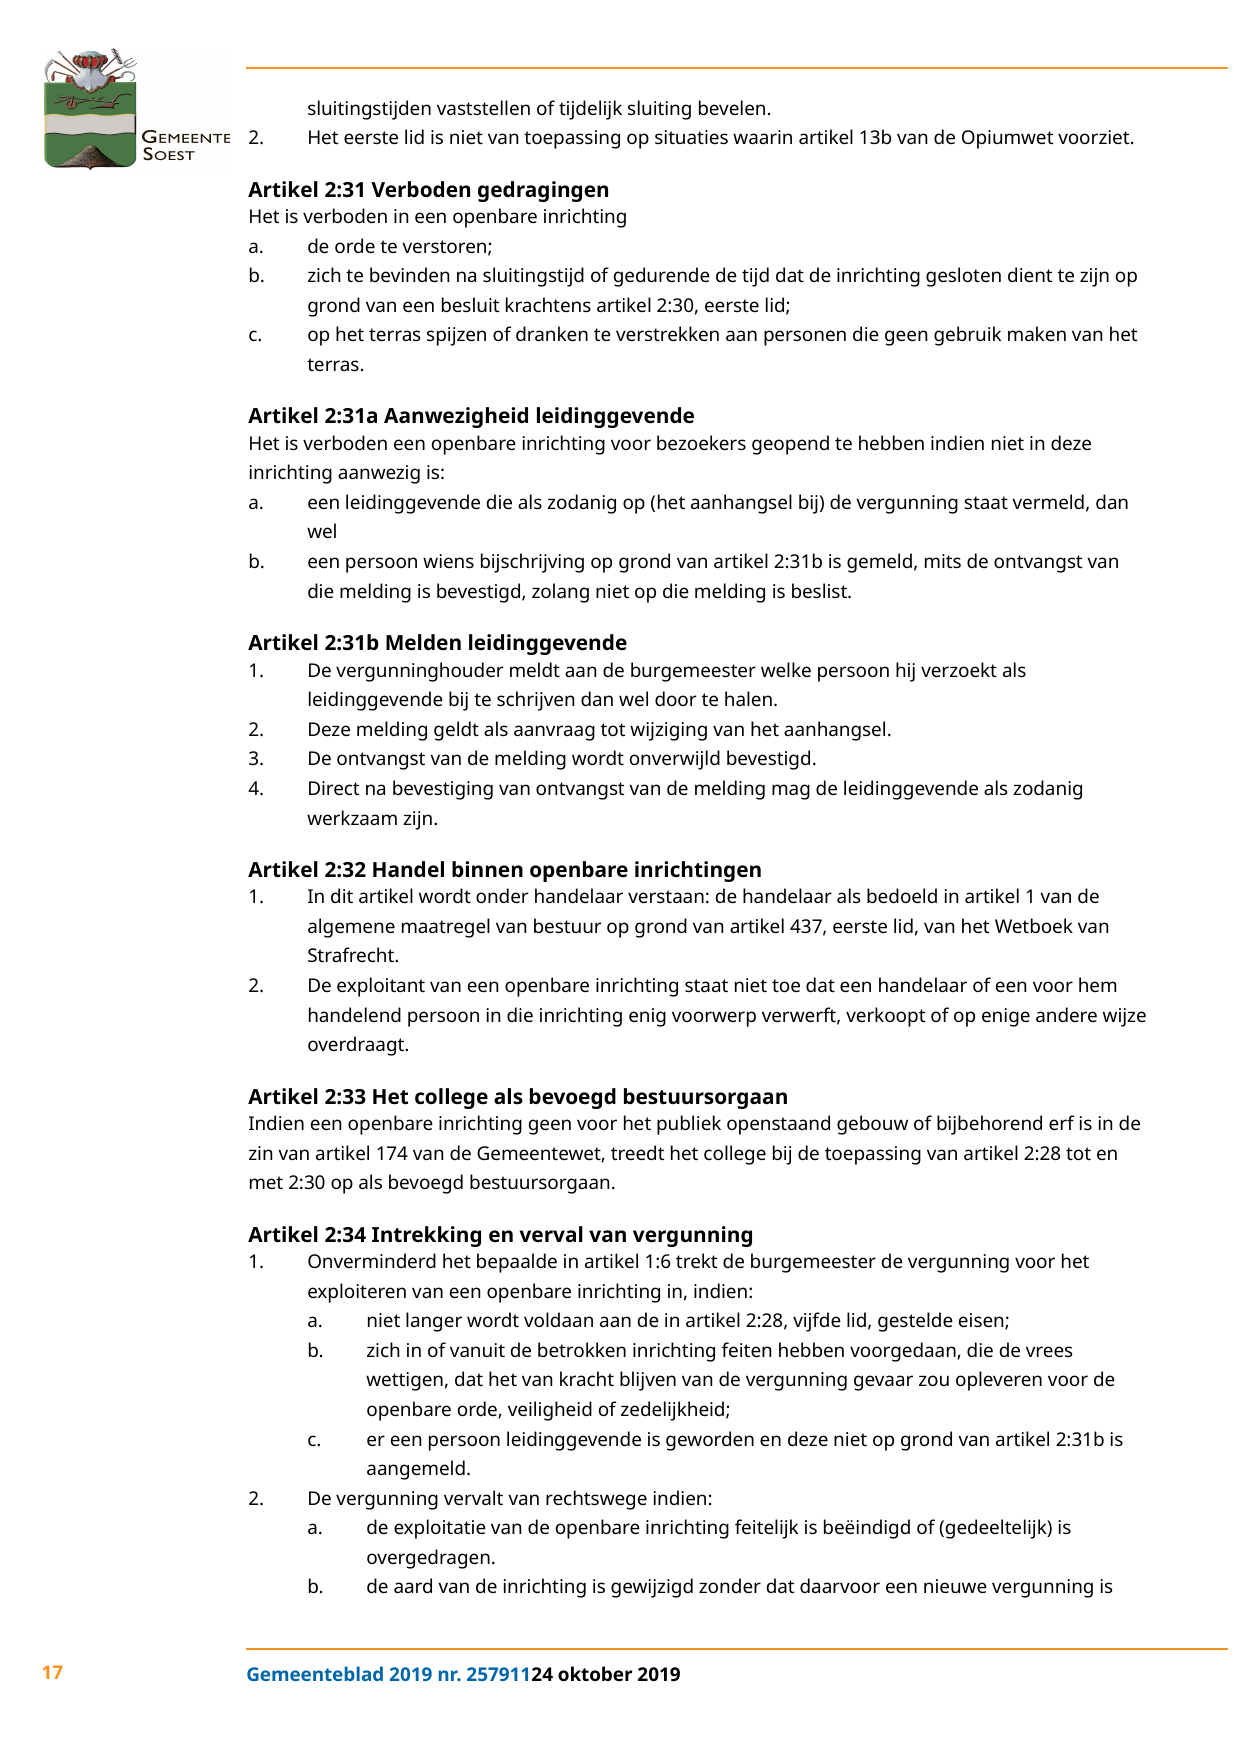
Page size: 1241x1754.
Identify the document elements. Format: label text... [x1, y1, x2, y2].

list er een persoon leidinggevende is geworden en deze niet op grond van artikel 2:31b is aangemeld. [307, 1426, 1152, 1481]
text Indien een openbare inrichting geen voor het publiek openstaand gebouw of bijbehorend erf is in de zin van artikel 174 van de Gemeentewet, treedt het college bij de toepassing van artikel 2:28 tot en met 2:30 op als bevoegd bestuursorgaan. [248, 1110, 1152, 1195]
list De vergunning vervalt van rechtswege indien: [248, 1485, 1152, 1511]
text Het is verboden in een openbare inrichting [248, 203, 1152, 229]
list een leidinggevende die als zodanig op (het aanhangsel bij) de vergunning staat vermeld, dan wel [248, 489, 1152, 544]
list sluitingstijden vaststellen of tijdelijk sluiting bevelen. [248, 95, 1152, 121]
list een persoon wiens bijschrijving op grond van artikel 2:31b is gemeld, mits de ontvangst van die melding is bevestigd, zolang niet op die melding is beslist. [248, 548, 1152, 604]
text Artikel 2:34 Intrekking en verval van vergunning [248, 1220, 1152, 1248]
list De ontvangst van de melding wordt onverwijld bevestigd. [248, 746, 1152, 771]
list Het eerste lid is niet van toepassing op situaties waarin artikel 13b van de Opiumwet voorziet. [248, 124, 1152, 150]
list de exploitatie van de openbare inrichting feitelijk is beëindigd of (gedeeltelijk) is overgedragen. [307, 1514, 1152, 1570]
list op het terras spijzen of dranken te verstrekken aan personen die geen gebruik maken van het terras. [248, 322, 1152, 377]
list Onverminderd het bepaalde in artikel 1:6 trekt de burgemeester de vergunning voor het exploiteren van een openbare inrichting in, indien: [248, 1248, 1152, 1304]
text Artikel 2:31a Aanwezigheid leidinggevende [248, 402, 1152, 430]
list De vergunninghouder meldt aan de burgemeester welke persoon hij verzoekt als leidinggevende bij te schrijven dan wel door te halen. [248, 657, 1152, 712]
picture [41, 47, 231, 172]
text Artikel 2:31 Verboden gedragingen [248, 175, 1152, 203]
text Artikel 2:33 Het college als bevoegd bestuursorgaan [248, 1082, 1152, 1110]
list de orde te verstoren; [248, 233, 1152, 258]
list De exploitant van een openbare inrichting staat niet toe dat een handelaar of een voor hem handelend persoon in die inrichting enig voorwerp verwerft, verkoopt of op enige andere wijze overdraagt. [248, 972, 1152, 1057]
text Artikel 2:31b Melden leidinggevende [248, 628, 1152, 657]
list Direct na bevestiging van ontvangst van de melding mag de leidinggevende als zodanig werkzaam zijn. [248, 775, 1152, 830]
text Het is verboden een openbare inrichting voor bezoekers geopend te hebben indien niet in deze inrichting aanwezig is: [248, 430, 1152, 485]
text Artikel 2:32 Handel binnen openbare inrichtingen [248, 855, 1152, 883]
list In dit artikel wordt onder handelaar verstaan: de handelaar als bedoeld in artikel 1 van de algemene maatregel van bestuur op grond van artikel 437, eerste lid, van het Wetboek van Strafrecht. [248, 883, 1152, 968]
list niet langer wordt voldaan aan de in artikel 2:28, vijfde lid, gestelde eisen; [307, 1307, 1152, 1333]
list de aard van de inrichting is gewijzigd zonder dat daarvoor een nieuwe vergunning is [307, 1574, 1152, 1599]
list zich in of vanuit de betrokken inrichting feiten hebben voorgedaan, die de vrees wettigen, dat het van kracht blijven van de vergunning gevaar zou opleveren voor de openbare orde, veiligheid of zedelijkheid; [307, 1337, 1152, 1422]
list zich te bevinden na sluitingstijd of gedurende de tijd dat de inrichting gesloten dient te zijn op grond van een besluit krachtens artikel 2:30, eerste lid; [248, 262, 1152, 318]
list Deze melding geldt als aanvraag tot wijziging van het aanhangsel. [248, 716, 1152, 742]
